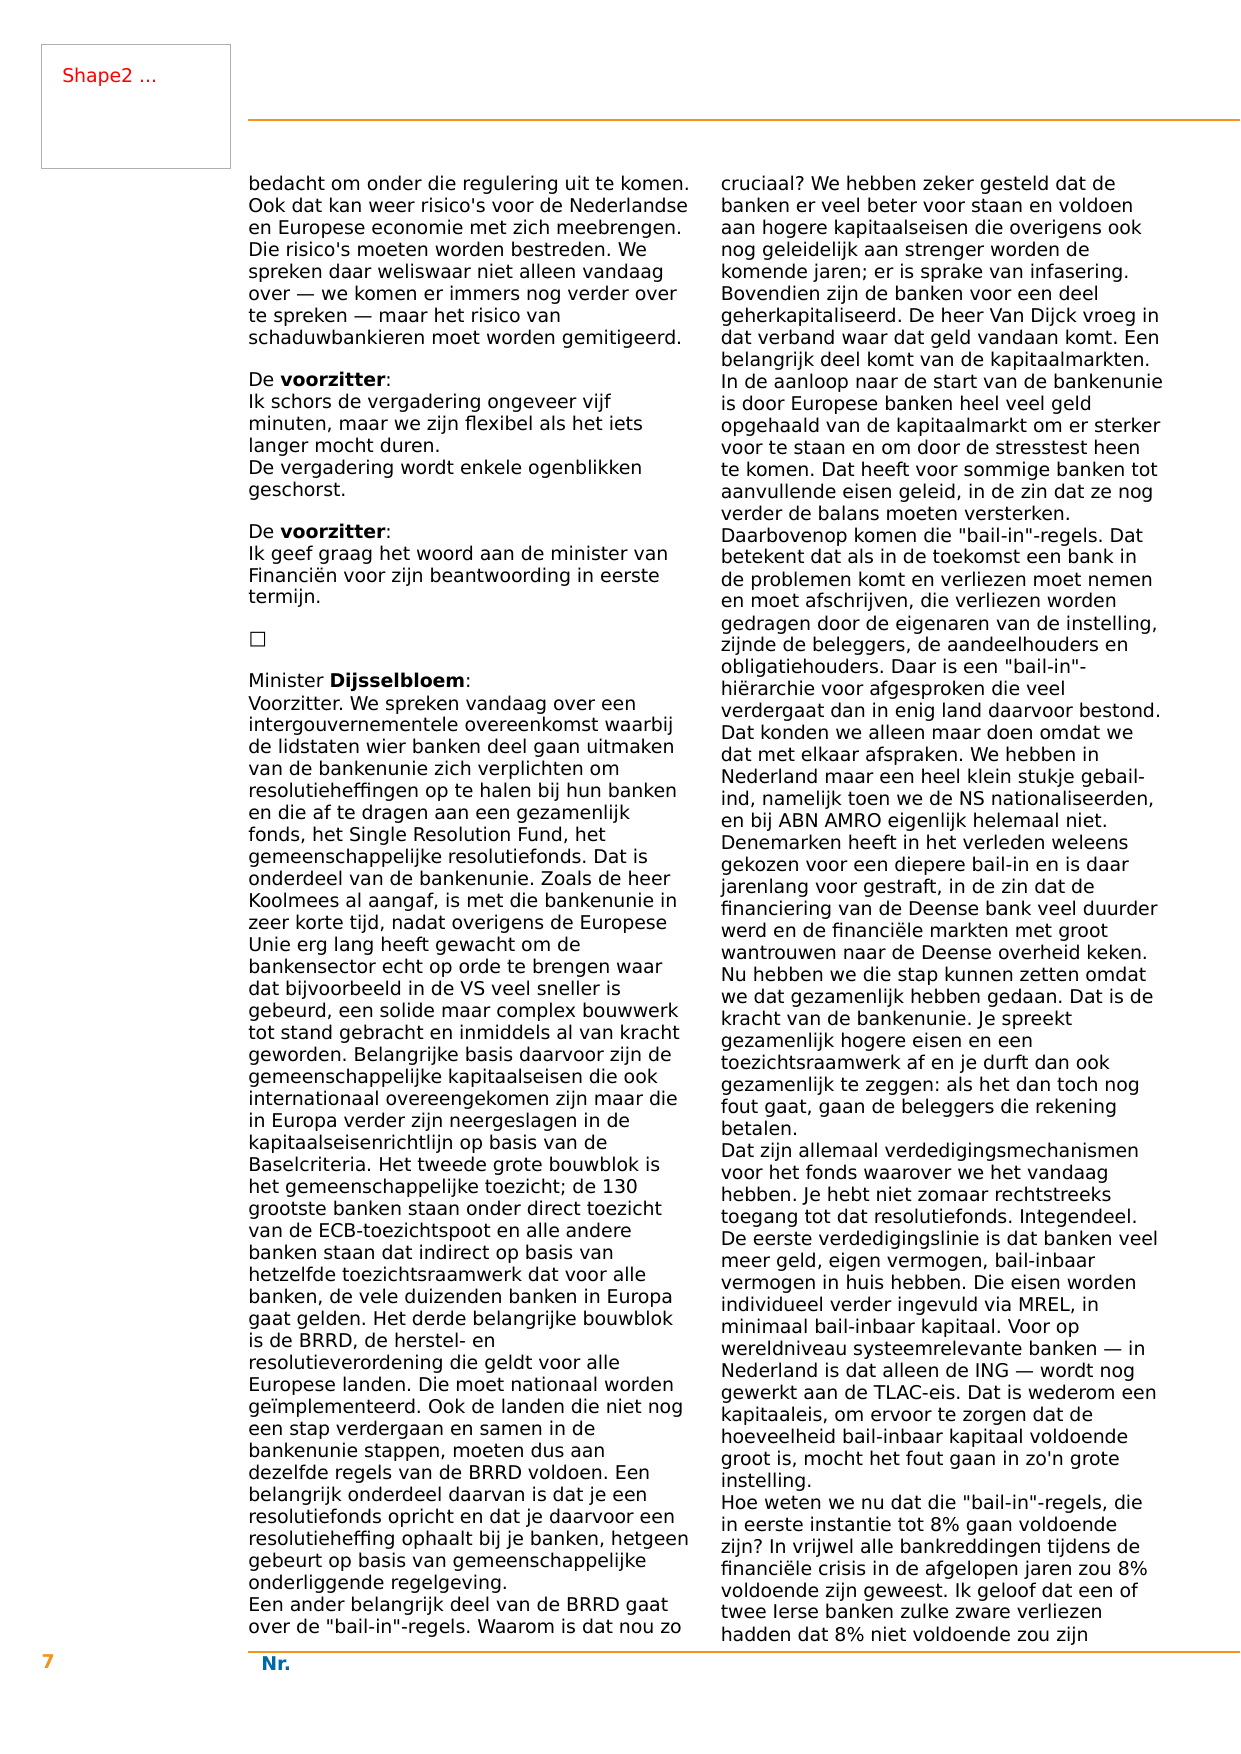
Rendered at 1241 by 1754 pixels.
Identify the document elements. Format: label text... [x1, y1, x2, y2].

text Hoe weten we nu dat die "bail-in"-regels, die in eerste instantie tot 8% gaan voldoende zijn? In vrijwel alle bankreddingen tijdens de financiële crisis in de afgelopen jaren zou 8% voldoende zijn geweest. Ik geloof dat een of twee Ierse banken zulke zware verliezen hadden dat 8% niet voldoende zou zijn [721, 1492, 1163, 1645]
text cruciaal? We hebben zeker gesteld dat de banken er veel beter voor staan en voldoen aan hogere kapitaalseisen die overigens ook nog geleidelijk aan strenger worden de komende jaren; er is sprake van infasering. Bovendien zijn de banken voor een deel geherkapitaliseerd. De heer Van Dijck vroeg in dat verband waar dat geld vandaan komt. Een belangrijk deel komt van de kapitaalmarkten. In de aanloop naar de start van de bankenunie is door Europese banken heel veel geld opgehaald van de kapitaalmarkt om er sterker voor te staan en om door de stresstest heen te komen. Dat heeft voor sommige banken tot aanvullende eisen geleid, in de zin dat ze nog verder de balans moeten versterken. Daarbovenop komen die "bail-in"-regels. Dat betekent dat als in de toekomst een bank in de problemen komt en verliezen moet nemen en moet afschrijven, die verliezen worden gedragen door de eigenaren van de instelling, zijnde de beleggers, de aandeelhouders en obligatiehouders. Daar is een "bail-in"-hiërarchie voor afgesproken die veel verdergaat dan in enig land daarvoor bestond. Dat konden we alleen maar doen omdat we dat met elkaar afspraken. We hebben in Nederland maar een heel klein stukje gebail-ind, namelijk toen we de NS nationaliseerden, en bij ABN AMRO eigenlijk helemaal niet. Denemarken heeft in het verleden weleens gekozen voor een diepere bail-in en is daar jarenlang voor gestraft, in de zin dat de financiering van de Deense bank veel duurder werd en de financiële markten met groot wantrouwen naar de Deense overheid keken. Nu hebben we die stap kunnen zetten omdat we dat gezamenlijk hebben gedaan. Dat is de kracht van de bankenunie. Je spreekt gezamenlijk hogere eisen en een toezichtsraamwerk af en je durft dan ook gezamenlijk te zeggen: als het dan toch nog fout gaat, gaan de beleggers die rekening betalen. [721, 173, 1163, 1140]
text Ik schors de vergadering ongeveer vijf minuten, maar we zijn flexibel als het iets langer mocht duren. [248, 391, 691, 457]
text De voorzitter: [248, 369, 691, 391]
text De voorzitter: [248, 521, 691, 542]
text Een ander belangrijk deel van de BRRD gaat over de "bail-in"-regels. Waarom is dat nou zo [248, 1593, 691, 1637]
text Dat zijn allemaal verdedigingsmechanismen voor het fonds waarover we het vandaag hebben. Je hebt niet zomaar rechtstreeks toegang tot dat resolutiefonds. Integendeel. De eerste verdedigingslinie is dat banken veel meer geld, eigen vermogen, bail-inbaar vermogen in huis hebben. Die eisen worden individueel verder ingevuld via MREL, in minimaal bail-inbaar kapitaal. Voor op wereldniveau systeemrelevante banken — in Nederland is dat alleen de ING — wordt nog gewerkt aan de TLAC-eis. Dat is wederom een kapitaaleis, om ervoor te zorgen dat de hoeveelheid bail-inbaar kapitaal voldoende groot is, mocht het fout gaan in zo'n grote instelling. [721, 1140, 1163, 1492]
text De vergadering wordt enkele ogenblikken geschorst. [248, 457, 691, 501]
text Ik geef graag het woord aan de minister van Financiën voor zijn beantwoording in eerste termijn. [248, 542, 691, 608]
text Minister Dijsselbloem: [248, 670, 691, 692]
text bedacht om onder die regulering uit te komen. Ook dat kan weer risico's voor de Nederlandse en Europese economie met zich meebrengen. Die risico's moeten worden bestreden. We spreken daar weliswaar niet alleen vandaag over — we komen er immers nog verder over te spreken — maar het risico van schaduwbankieren moet worden gemitigeerd. [248, 173, 691, 349]
text Voorzitter. We spreken vandaag over een intergouvernementele overeenkomst waarbij de lidstaten wier banken deel gaan uitmaken van de bankenunie zich verplichten om resolutieheffingen op te halen bij hun banken en die af te dragen aan een gezamenlijk fonds, het Single Resolution Fund, het gemeenschappelijke resolutiefonds. Dat is onderdeel van de bankenunie. Zoals de heer Koolmees al aangaf, is met die bankenunie in zeer korte tijd, nadat overigens de Europese Unie erg lang heeft gewacht om de bankensector echt op orde te brengen waar dat bijvoorbeeld in de VS veel sneller is gebeurd, een solide maar complex bouwwerk tot stand gebracht en inmiddels al van kracht geworden. Belangrijke basis daarvoor zijn de gemeenschappelijke kapitaalseisen die ook internationaal overeengekomen zijn maar die in Europa verder zijn neergeslagen in de kapitaalseisenrichtlijn op basis van de Baselcriteria. Het tweede grote bouwblok is het gemeenschappelijke toezicht; de 130 grootste banken staan onder direct toezicht van de ECB-toezichtspoot en alle andere banken staan dat indirect op basis van hetzelfde toezichtsraamwerk dat voor alle banken, de vele duizenden banken in Europa gaat gelden. Het derde belangrijke bouwblok is de BRRD, de herstel- en resolutieverordening die geldt voor alle Europese landen. Die moet nationaal worden geïmplementeerd. Ook de landen die niet nog een stap verdergaan en samen in de bankenunie stappen, moeten dus aan dezelfde regels van de BRRD voldoen. Een belangrijk onderdeel daarvan is dat je een resolutiefonds opricht en dat je daarvoor een resolutieheffing ophaalt bij je banken, hetgeen gebeurt op basis van gemeenschappelijke onderliggende regelgeving. [248, 692, 691, 1593]
text ⬜ [248, 628, 691, 650]
